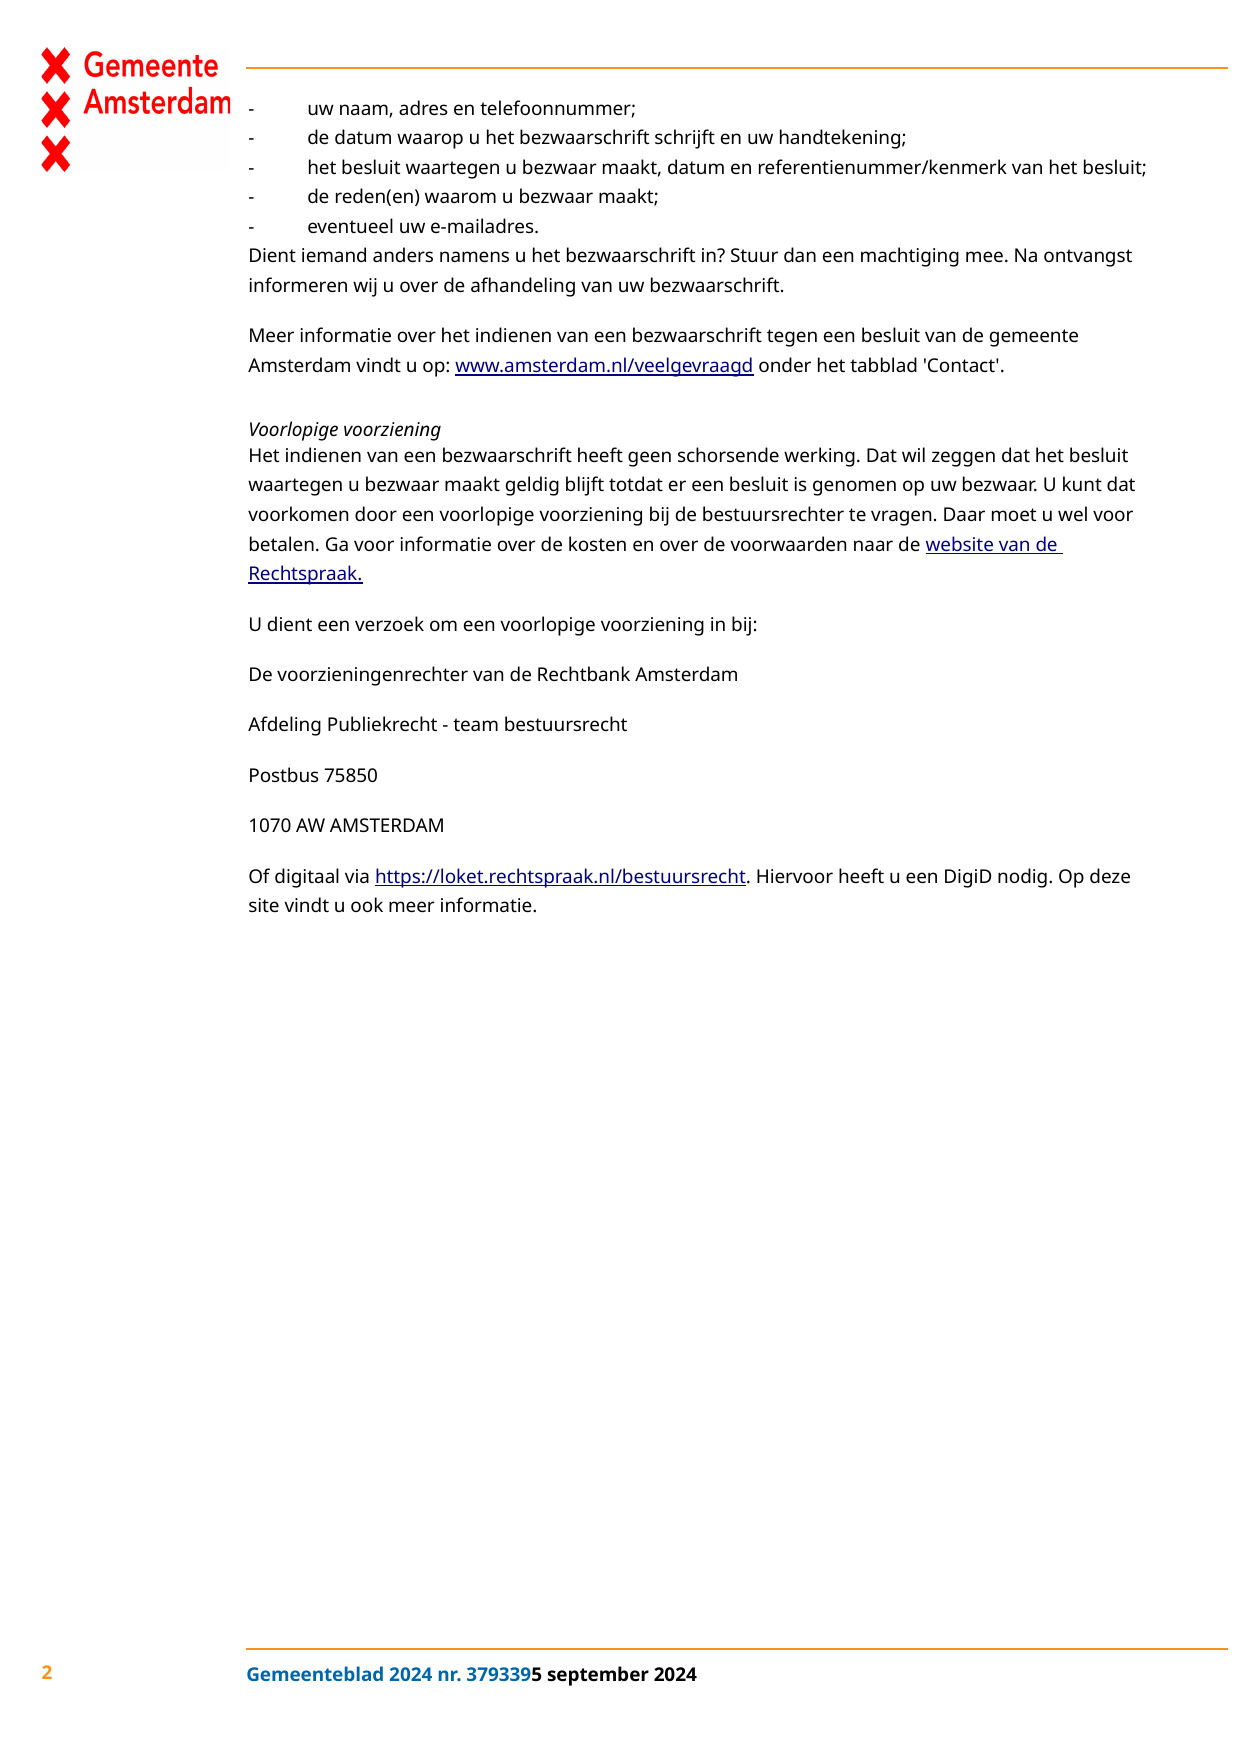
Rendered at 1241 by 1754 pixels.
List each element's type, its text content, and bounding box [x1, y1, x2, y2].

text Meer informatie over het indienen van een bezwaarschrift tegen een besluit van de gemeente Amsterdam vindt u op: www.amsterdam.nl/veelgevraagd onder het tabblad 'Contact'. [248, 323, 1152, 378]
list de reden(en) waarom u bezwaar maakt; [248, 183, 1152, 209]
text De voorzieningenrechter van de Rechtbank Amsterdam [248, 661, 1152, 687]
list de datum waarop u het bezwaarschrift schrijft en uw handtekening; [248, 124, 1152, 150]
text Voorlopige voorziening [248, 416, 1152, 442]
picture [41, 47, 231, 172]
text Afdeling Publiekrecht - team bestuursrecht [248, 712, 1152, 737]
list uw naam, adres en telefoonnummer; [248, 95, 1152, 121]
text Of digitaal via https://loket.rechtspraak.nl/bestuursrecht. Hiervoor heeft u een DigiD nodig. Op deze site vindt u ook meer informatie. [248, 863, 1152, 918]
text Het indienen van een bezwaarschrift heeft geen schorsende werking. Dat wil zeggen dat het besluit waartegen u bezwaar maakt geldig blijft totdat er een besluit is genomen op uw bezwaar. U kunt dat voorkomen door een voorlopige voorziening bij de bestuursrechter te vragen. Daar moet u wel voor betalen. Ga voor informatie over de kosten en over de voorwaarden naar de website van de Rechtspraak. [248, 442, 1152, 586]
list eventueel uw e-mailadres. [248, 213, 1152, 239]
text Postbus 75850 [248, 762, 1152, 788]
text Dient iemand anders namens u het bezwaarschrift in? Stuur dan een machtiging mee. Na ontvangst informeren wij u over de afhandeling van uw bezwaarschrift. [248, 243, 1152, 298]
list het besluit waartegen u bezwaar maakt, datum en referentienummer/kenmerk van het besluit; [248, 154, 1152, 180]
text 1070 AW AMSTERDAM [248, 812, 1152, 838]
text U dient een verzoek om een voorlopige voorziening in bij: [248, 611, 1152, 636]
